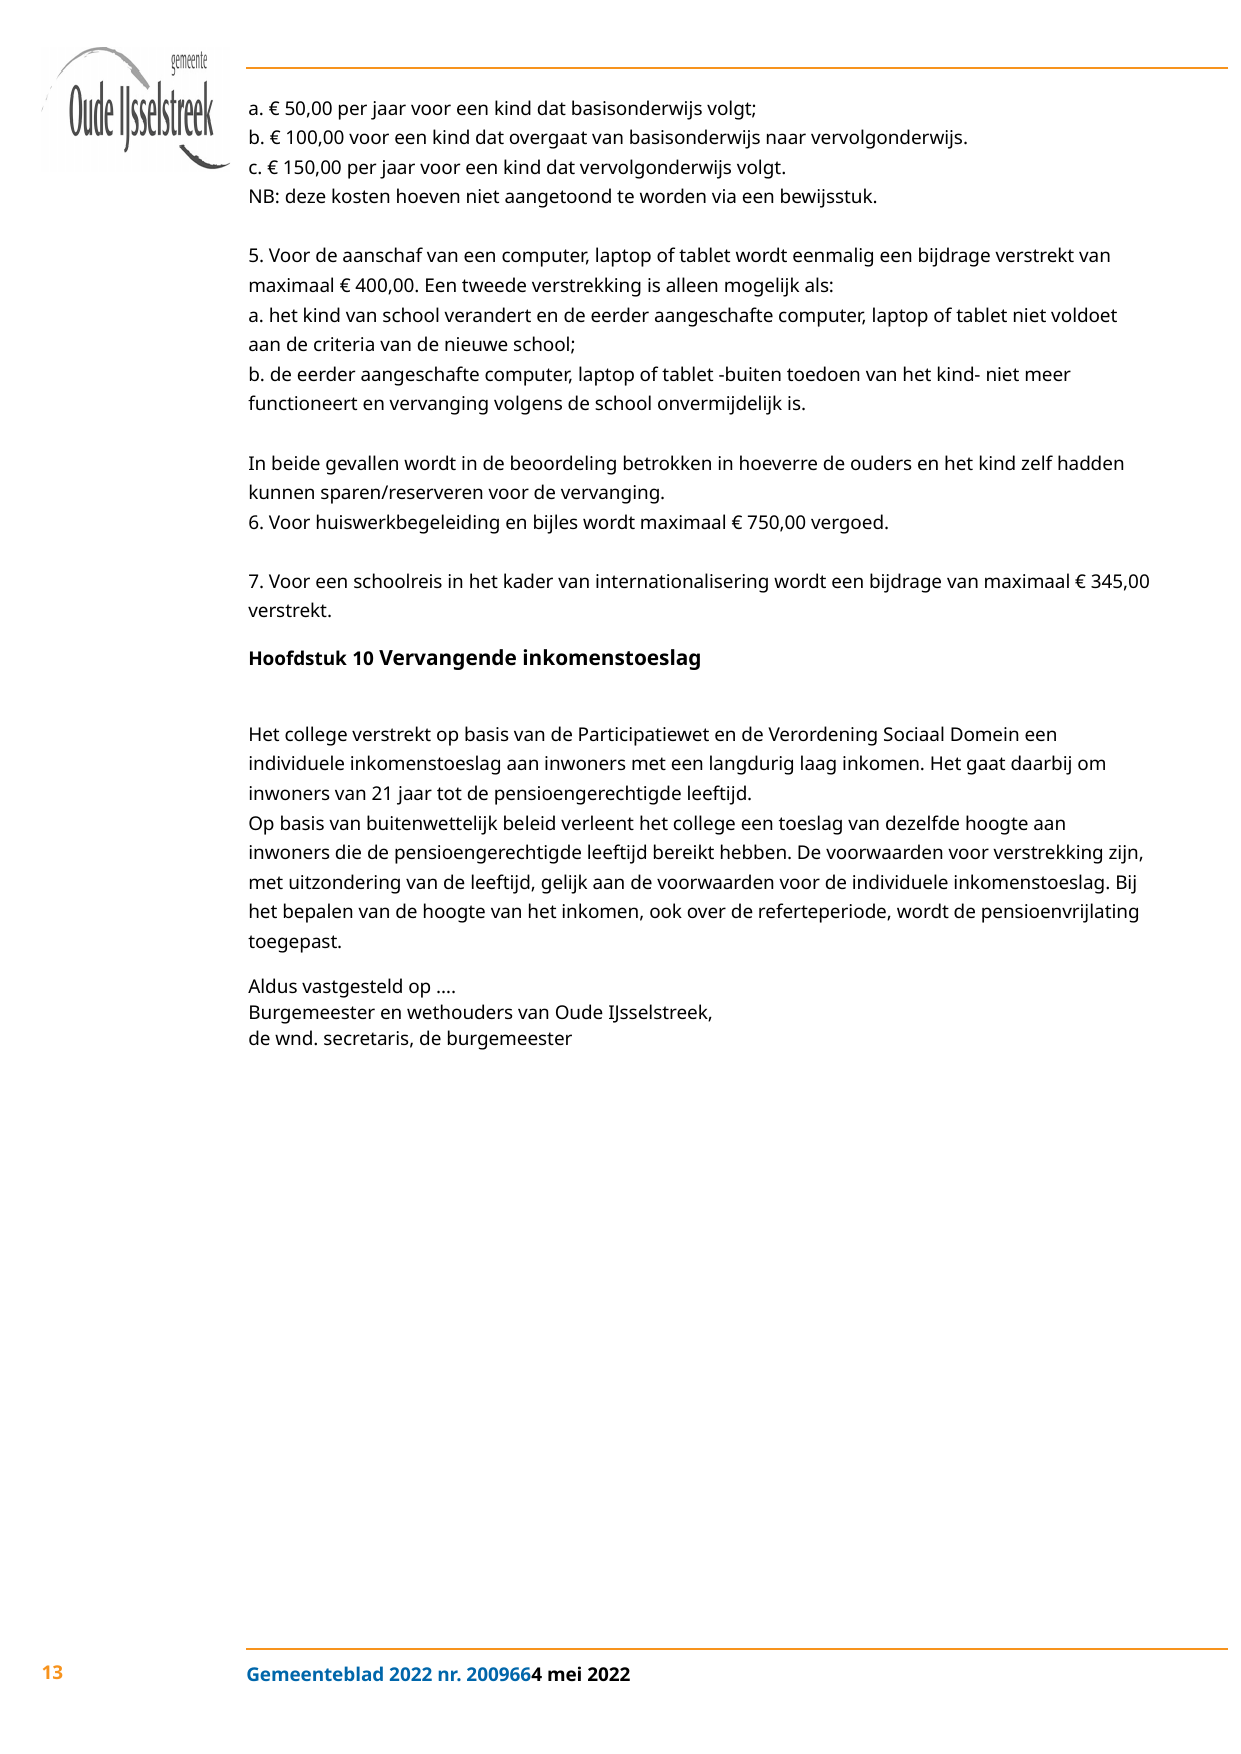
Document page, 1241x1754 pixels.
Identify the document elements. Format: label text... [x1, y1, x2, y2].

text 7. Voor een schoolreis in het kader van internationalisering wordt een bijdrage van maximaal € 345,00 verstrekt. [248, 568, 1152, 623]
text 5. Voor de aanschaf van een computer, laptop of tablet wordt eenmalig een bijdrage verstrekt van maximaal € 400,00. Een tweede verstrekking is alleen mogelijk als: [248, 243, 1152, 298]
text c. € 150,00 per jaar voor een kind dat vervolgonderwijs volgt. [248, 154, 1152, 180]
text 6. Voor huiswerkbegeleiding en bijles wordt maximaal € 750,00 vergoed. [248, 509, 1152, 535]
text b. de eerder aangeschafte computer, laptop of tablet -buiten toedoen van het kind- niet meer functioneert en vervanging volgens de school onvermijdelijk is. [248, 361, 1152, 416]
text de wnd. secretaris, de burgemeester [248, 1025, 1152, 1051]
text b. € 100,00 voor een kind dat overgaat van basisonderwijs naar vervolgonderwijs. [248, 124, 1152, 150]
text Het college verstrekt op basis van de Participatiewet en de Verordening Sociaal Domein een individuele inkomenstoeslag aan inwoners met een langdurig laag inkomen. Het gaat daarbij om inwoners van 21 jaar tot de pensioengerechtigde leeftijd. [248, 721, 1152, 806]
text In beide gevallen wordt in de beoordeling betrokken in hoeverre de ouders en het kind zelf hadden kunnen sparen/reserveren voor de vervanging. [248, 450, 1152, 505]
text a. het kind van school verandert en de eerder aangeschafte computer, laptop of tablet niet voldoet aan de criteria van de nieuwe school; [248, 302, 1152, 357]
text Aldus vastgesteld op …. [248, 974, 1152, 999]
text a. € 50,00 per jaar voor een kind dat basisonderwijs volgt; [248, 95, 1152, 121]
picture [41, 47, 231, 172]
text NB: deze kosten hoeven niet aangetoond te worden via een bewijsstuk. [248, 183, 1152, 209]
text Burgemeester en wethouders van Oude IJsselstreek, [248, 999, 1152, 1025]
text Hoofdstuk 10 Vervangende inkomenstoeslag [248, 643, 1152, 672]
text Op basis van buitenwettelijk beleid verleent het college een toeslag van dezelfde hoogte aan inwoners die de pensioengerechtigde leeftijd bereikt hebben. De voorwaarden voor verstrekking zijn, met uitzondering van de leeftijd, gelijk aan de voorwaarden voor de individuele inkomenstoeslag. Bij het bepalen van de hoogte van het inkomen, ook over de referteperiode, wordt de pensioenvrijlating toegepast. [248, 810, 1152, 954]
